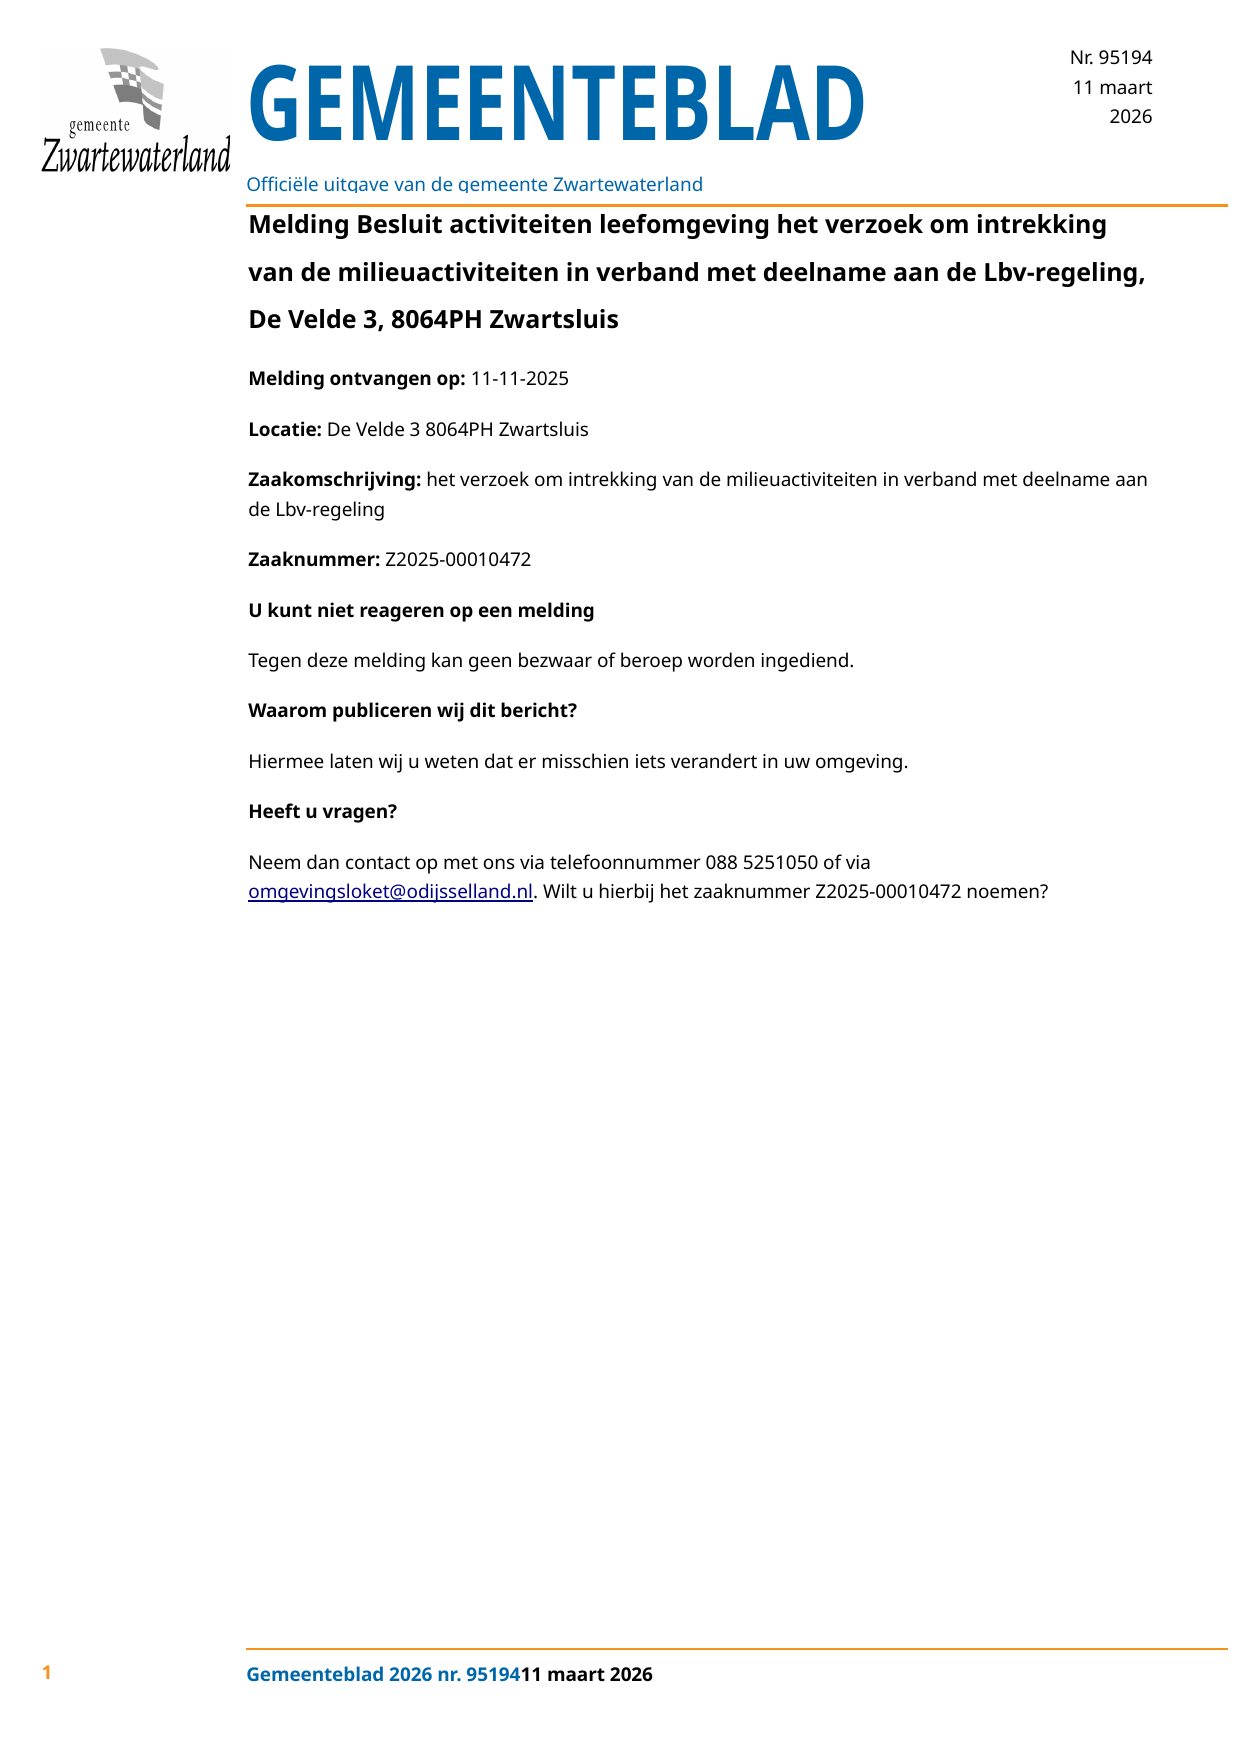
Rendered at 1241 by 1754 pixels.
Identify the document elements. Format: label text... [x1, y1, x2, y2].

text Neem dan contact op met ons via telefoonnummer 088 5251050 of via omgevingsloket@odijsselland.nl. Wilt u hierbij het zaaknummer Z2025-00010472 noemen? [248, 849, 1152, 904]
text Tegen deze melding kan geen bezwaar of beroep worden ingediend. [248, 647, 1152, 673]
text Zaaknummer: Z2025-00010472 [248, 546, 1152, 572]
text Melding ontvangen op: 11-11-2025 [248, 366, 1152, 391]
picture [41, 47, 231, 172]
text Locatie: De Velde 3 8064PH Zwartsluis [248, 416, 1152, 442]
text Hiermee laten wij u weten dat er misschien iets verandert in uw omgeving. [248, 748, 1152, 774]
text U kunt niet reageren op een melding [248, 597, 1152, 622]
text Zaakomschrijving: het verzoek om intrekking van de milieuactiviteiten in verband met deelname aan de Lbv-regeling [248, 466, 1152, 522]
text Melding Besluit activiteiten leefomgeving het verzoek om intrekking van de milieuactiviteiten in verband met deelname aan de Lbv-regeling, De Velde 3, 8064PH Zwartsluis [248, 207, 1152, 336]
text Heeft u vragen? [248, 798, 1152, 824]
text Waarom publiceren wij dit bericht? [248, 698, 1152, 723]
